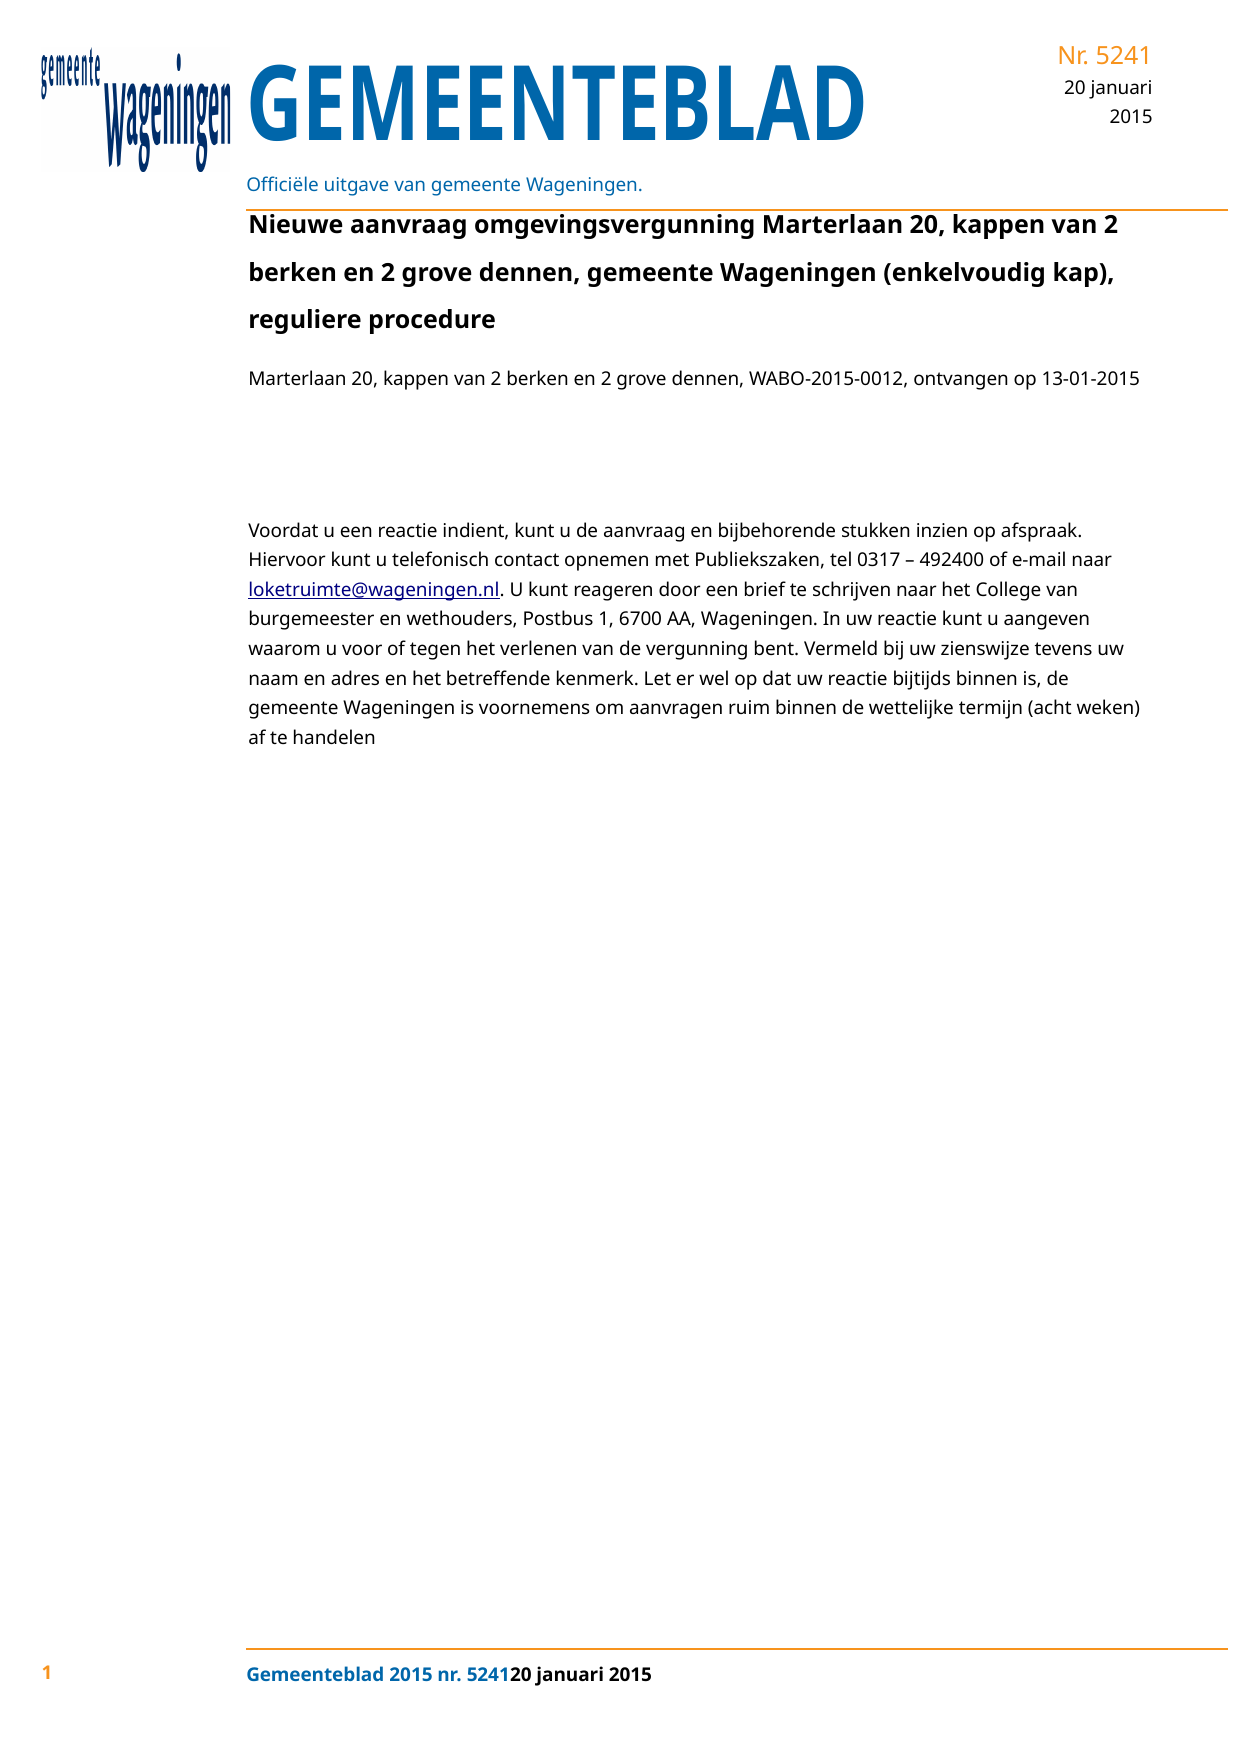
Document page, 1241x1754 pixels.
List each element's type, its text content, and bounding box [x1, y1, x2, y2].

text Voordat u een reactie indient, kunt u de aanvraag en bijbehorende stukken inzien op afspraak. Hiervoor kunt u telefonisch contact opnemen met Publiekszaken, tel 0317 – 492400 of e-mail naar loketruimte@wageningen.nl. U kunt reageren door een brief te schrijven naar het College van burgemeester en wethouders, Postbus 1, 6700 AA, Wageningen. In uw reactie kunt u aangeven waarom u voor of tegen het verlenen van de vergunning bent. Vermeld bij uw zienswijze tevens uw naam en adres en het betreffende kenmerk. Let er wel op dat uw reactie bijtijds binnen is, de gemeente Wageningen is voornemens om aanvragen ruim binnen de wettelijke termijn (acht weken) af te handelen [248, 517, 1152, 749]
text Nieuwe aanvraag omgevingsvergunning Marterlaan 20, kappen van 2 berken en 2 grove dennen, gemeente Wageningen (enkelvoudig kap), reguliere procedure [248, 211, 1152, 336]
picture [41, 47, 231, 172]
text Marterlaan 20, kappen van 2 berken en 2 grove dennen, WABO-2015-0012, ontvangen op 13-01-2015 [248, 366, 1152, 391]
